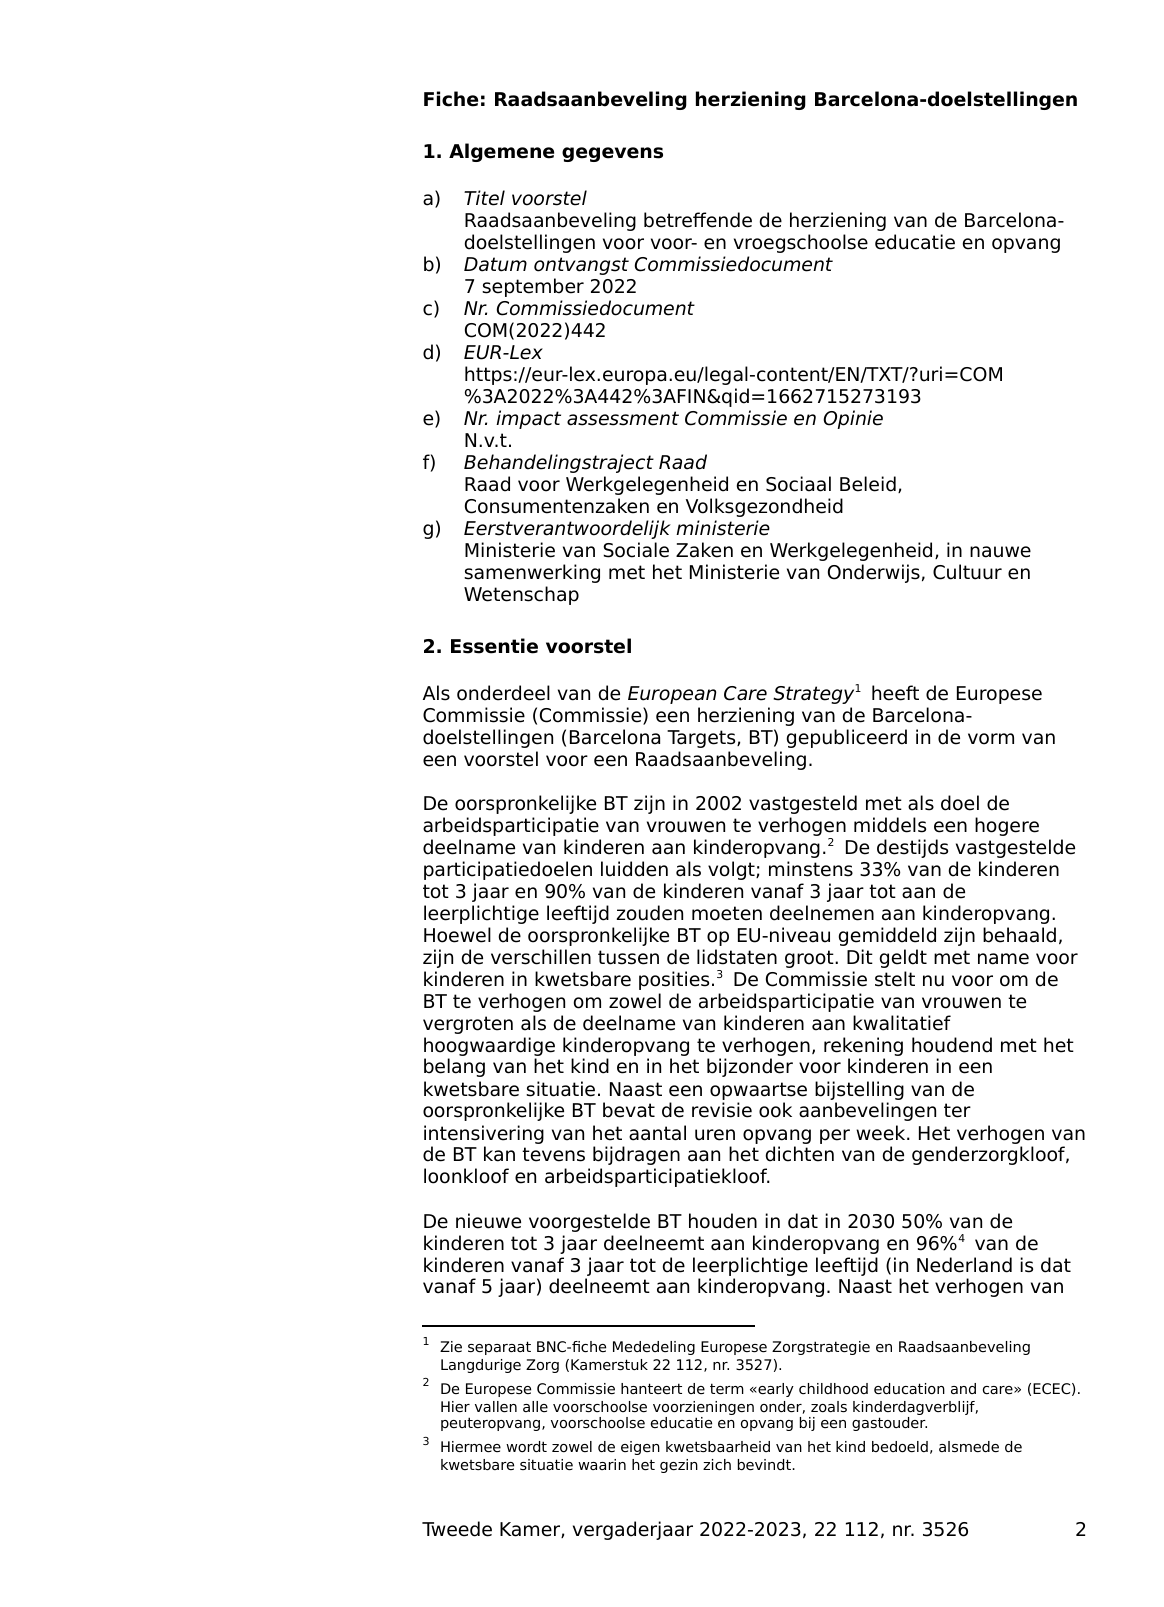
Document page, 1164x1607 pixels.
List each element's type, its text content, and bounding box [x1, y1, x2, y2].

subtitle 2. Essentie voorstel [422, 636, 1087, 658]
text Hiermee wordt zowel de eigen kwetsbaarheid van het kind bedoeld, alsmede de kwetsbare situatie waarin het gezin zich bevindt. [422, 1435, 1087, 1474]
text De oorspronkelijke BT zijn in 2002 vastgesteld met als doel de arbeidsparticipatie van vrouwen te verhogen middels een hogere deelname van kinderen aan kinderopvang. De destijds vastgestelde participatiedoelen luidden als volgt; minstens 33% van de kinderen tot 3 jaar en 90% van de kinderen vanaf 3 jaar tot aan de leerplichtige leeftijd zouden moeten deelnemen aan kinderopvang. [422, 793, 1087, 924]
text a) Titel voorstel [422, 188, 1087, 210]
text Raad voor Werkgelegenheid en Sociaal Beleid, Consumentenzaken en Volksgezondheid [464, 474, 1087, 518]
text Raadsaanbeveling betreffende de herziening van de Barcelona-doelstellingen voor voor- en vroegschoolse educatie en opvang [464, 210, 1087, 254]
text d) EUR-Lex [422, 342, 1087, 364]
text Ministerie van Sociale Zaken en Werkgelegenheid, in nauwe samenwerking met het Ministerie van Onderwijs, Cultuur en Wetenschap [464, 540, 1087, 606]
subtitle Fiche: Raadsaanbeveling herziening Barcelona-doelstellingen [422, 89, 1087, 111]
text f) Behandelingstraject Raad [422, 452, 1087, 474]
text De nieuwe voorgestelde BT houden in dat in 2030 50% van de kinderen tot 3 jaar deelneemt aan kinderopvang en 96% van de kinderen vanaf 3 jaar tot de leerplichtige leeftijd (in Nederland is dat vanaf 5 jaar) deelneemt aan kinderopvang. Naast het verhogen van [422, 1211, 1087, 1298]
text https://eur-lex.europa.eu/legal-content/EN/TXT/?uri=COM%3A2022%3A442%3AFIN&qid=1662715273193 [464, 364, 1087, 408]
text Als onderdeel van de European Care Strategy heeft de Europese Commissie (Commissie) een herziening van de Barcelona-doelstellingen (Barcelona Targets, BT) gepubliceerd in de vorm van een voorstel voor een Raadsaanbeveling. [422, 683, 1087, 771]
text c) Nr. Commissiedocument [422, 298, 1087, 320]
text g) Eerstverantwoordelijk ministerie [422, 518, 1087, 540]
text Zie separaat BNC-fiche Mededeling Europese Zorgstrategie en Raadsaanbeveling Langdurige Zorg (Kamerstuk 22 112, nr. 3527). [422, 1335, 1087, 1374]
text N.v.t. [464, 430, 1087, 452]
text Hoewel de oorspronkelijke BT op EU-niveau gemiddeld zijn behaald, zijn de verschillen tussen de lidstaten groot. Dit geldt met name voor kinderen in kwetsbare posities. De Commissie stelt nu voor om de BT te verhogen om zowel de arbeidsparticipatie van vrouwen te vergroten als de deelname van kinderen aan kwalitatief hoogwaardige kinderopvang te verhogen, rekening houdend met het belang van het kind en in het bijzonder voor kinderen in een kwetsbare situatie. Naast een opwaartse bijstelling van de oorspronkelijke BT bevat de revisie ook aanbevelingen ter intensivering van het aantal uren opvang per week. Het verhogen van de BT kan tevens bijdragen aan het dichten van de genderzorgkloof, loonkloof en arbeidsparticipatiekloof. [422, 924, 1087, 1188]
text De Europese Commissie hanteert de term «early childhood education and care» (ECEC). Hier vallen alle voorschoolse voorzieningen onder, zoals kinderdagverblijf, peuteropvang, voorschoolse educatie en opvang bij een gastouder. [422, 1377, 1087, 1432]
text b) Datum ontvangst Commissiedocument [422, 254, 1087, 276]
subtitle 1. Algemene gegevens [422, 141, 1087, 163]
text COM(2022)442 [464, 320, 1087, 342]
text 7 september 2022 [464, 276, 1087, 298]
text e) Nr. impact assessment Commissie en Opinie [422, 408, 1087, 430]
